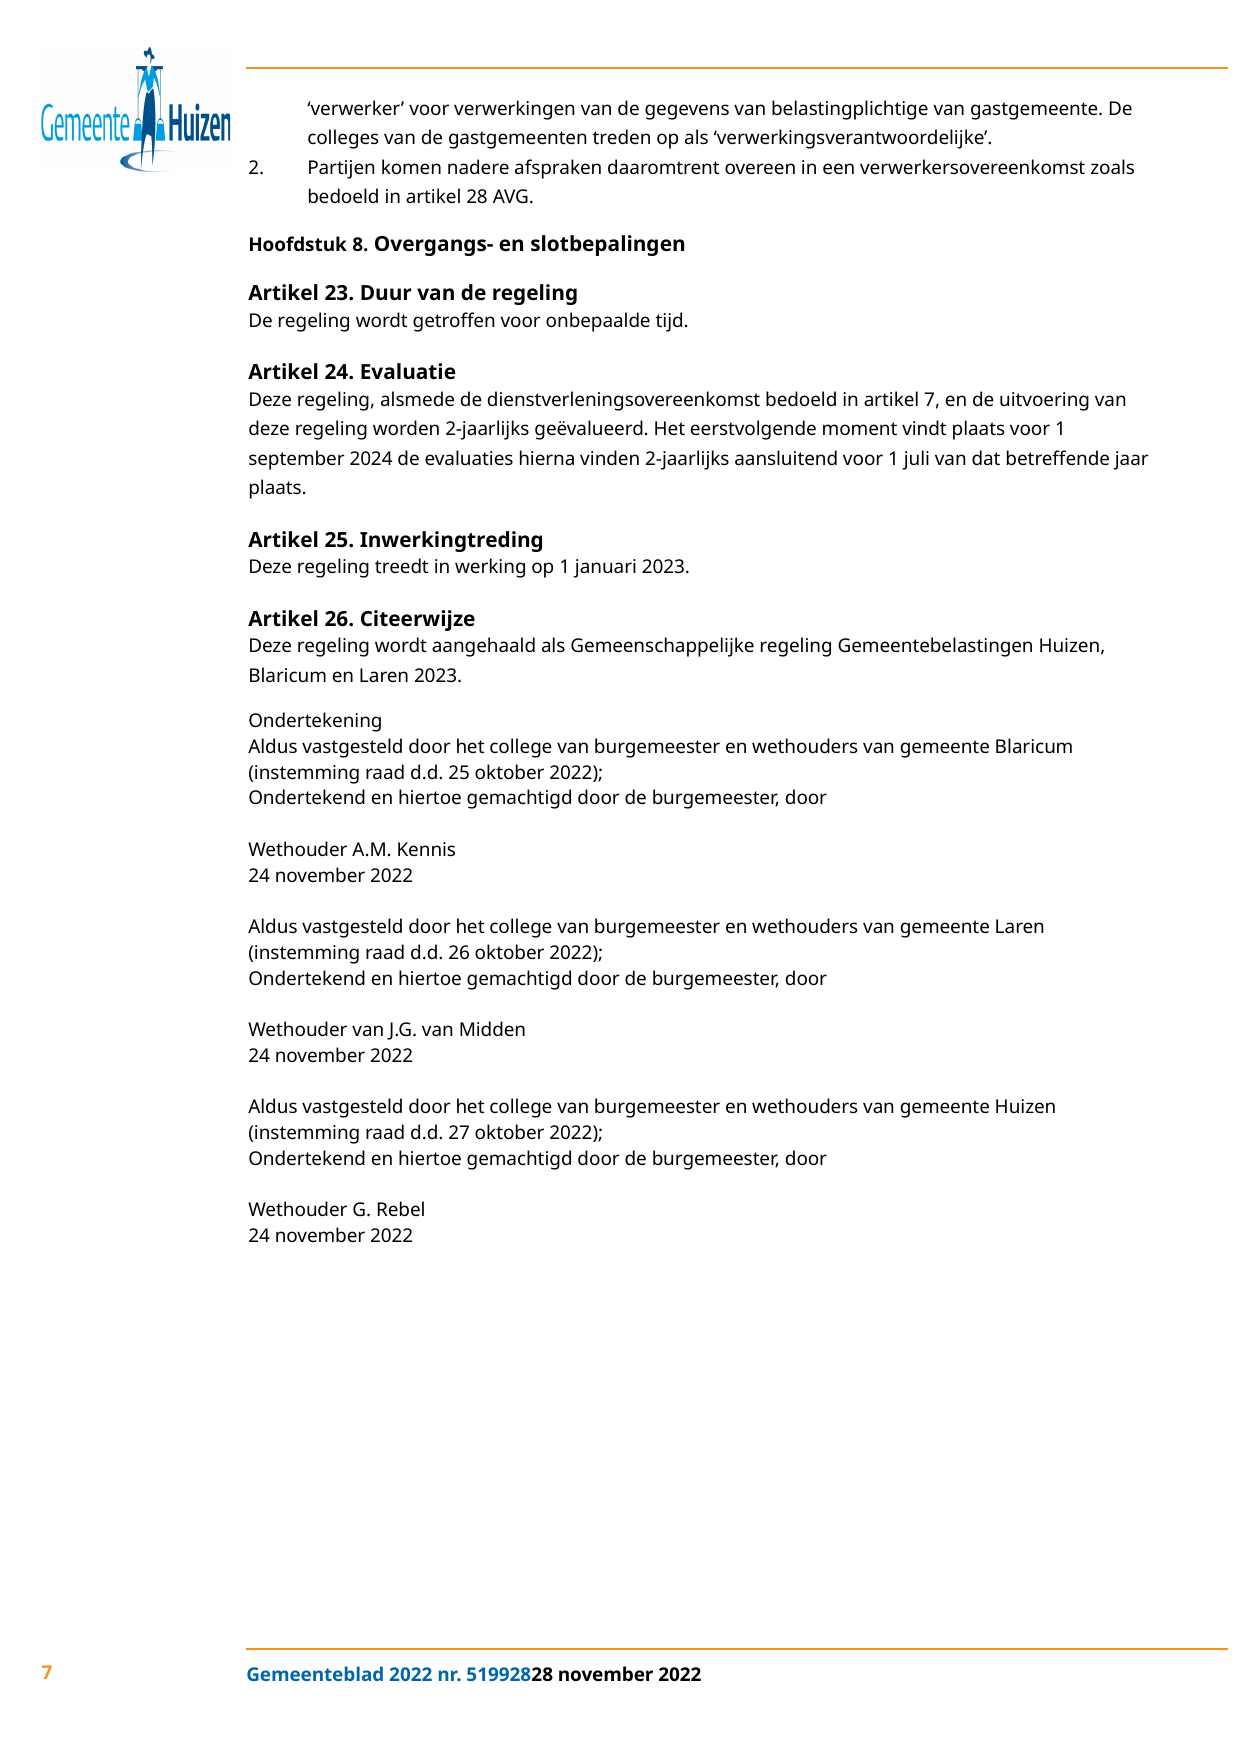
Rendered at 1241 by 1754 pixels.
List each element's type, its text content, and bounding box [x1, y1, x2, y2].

text De regeling wordt getroffen voor onbepaalde tijd. [248, 307, 1152, 333]
text Deze regeling, alsmede de dienstverleningsovereenkomst bedoeld in artikel 7, en de uitvoering van deze regeling worden 2-jaarlijks geëvalueerd. Het eerstvolgende moment vindt plaats voor 1 september 2024 de evaluaties hierna vinden 2-jaarlijks aansluitend voor 1 juli van dat betreffende jaar plaats. [248, 386, 1152, 500]
text Ondertekend en hiertoe gemachtigd door de burgemeester, door [248, 1145, 1152, 1171]
text Ondertekend en hiertoe gemachtigd door de burgemeester, door [248, 784, 1152, 810]
text Ondertekend en hiertoe gemachtigd door de burgemeester, door [248, 965, 1152, 990]
text 24 november 2022 [248, 1222, 1152, 1248]
text Aldus vastgesteld door het college van burgemeester en wethouders van gemeente Huizen (instemming raad d.d. 27 oktober 2022); [248, 1093, 1152, 1145]
text Wethouder van J.G. van Midden [248, 1016, 1152, 1042]
text Ondertekening [248, 707, 1152, 733]
text Deze regeling treedt in werking op 1 januari 2023. [248, 553, 1152, 579]
text 24 november 2022 [248, 1042, 1152, 1068]
text Artikel 23. Duur van de regeling [248, 278, 1152, 307]
text 24 november 2022 [248, 862, 1152, 887]
text Wethouder A.M. Kennis [248, 836, 1152, 862]
list ‘verwerker’ voor verwerkingen van de gegevens van belastingplichtige van gastgemeente. De colleges van de gastgemeenten treden op als ‘verwerkingsverantwoordelijke’. [248, 95, 1152, 150]
text Aldus vastgesteld door het college van burgemeester en wethouders van gemeente Blaricum (instemming raad d.d. 25 oktober 2022); [248, 733, 1152, 784]
text Artikel 26. Citeerwijze [248, 604, 1152, 632]
text Hoofdstuk 8. Overgangs- en slotbepalingen [248, 229, 1152, 258]
picture [41, 47, 231, 172]
text Deze regeling wordt aangehaald als Gemeenschappelijke regeling Gemeentebelastingen Huizen, Blaricum en Laren 2023. [248, 632, 1152, 687]
list Partijen komen nadere afspraken daaromtrent overeen in een verwerkersovereenkomst zoals bedoeld in artikel 28 AVG. [248, 154, 1152, 209]
text Aldus vastgesteld door het college van burgemeester en wethouders van gemeente Laren (instemming raad d.d. 26 oktober 2022); [248, 913, 1152, 965]
text Artikel 24. Evaluatie [248, 357, 1152, 386]
text Artikel 25. Inwerkingtreding [248, 525, 1152, 553]
text Wethouder G. Rebel [248, 1196, 1152, 1222]
